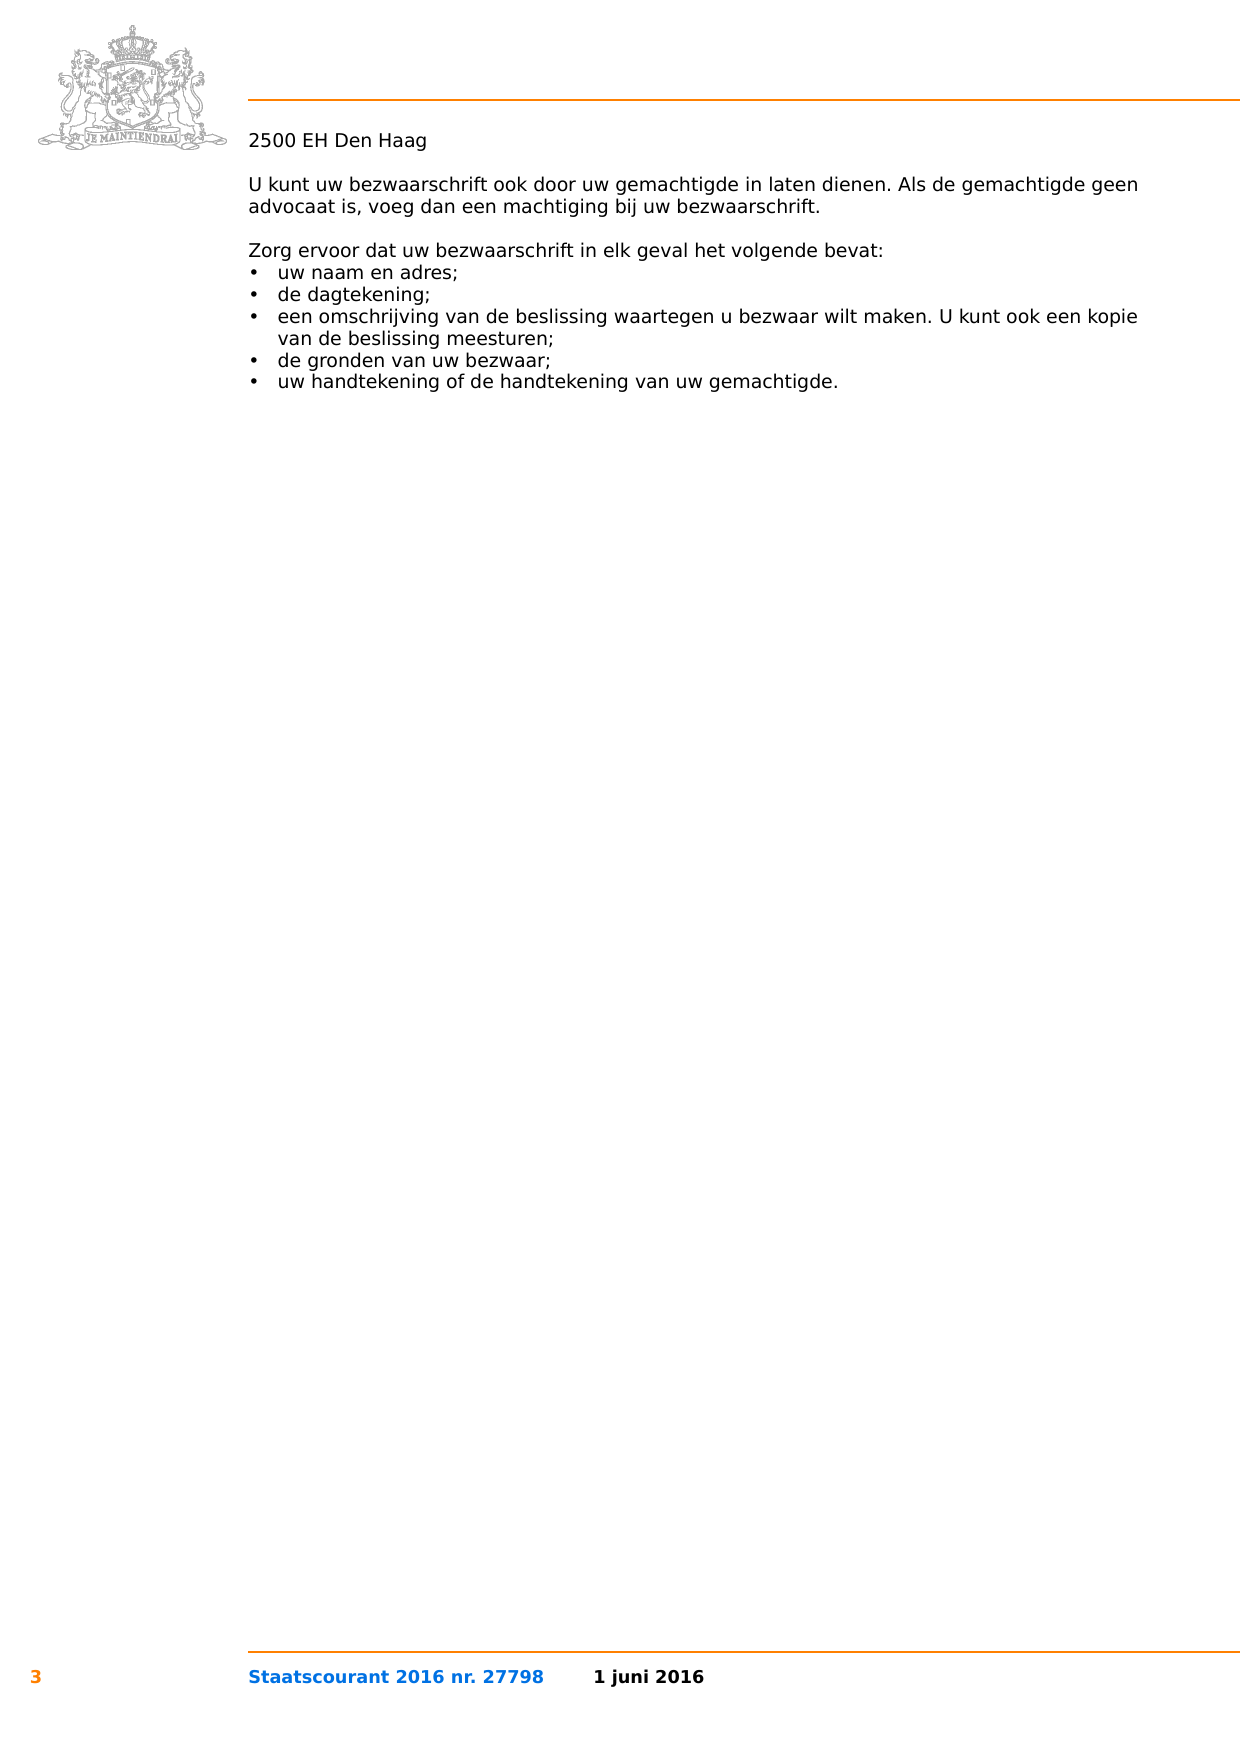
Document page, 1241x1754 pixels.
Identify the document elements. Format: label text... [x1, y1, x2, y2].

text • een omschrijving van de beslissing waartegen u bezwaar wilt maken. U kunt ook een kopie van de beslissing meesturen; [248, 306, 1163, 349]
text • de gronden van uw bezwaar; [248, 349, 1163, 371]
text U kunt uw bezwaarschrift ook door uw gemachtigde in laten dienen. Als de gemachtigde geen advocaat is, voeg dan een machtiging bij uw bezwaarschrift. [248, 174, 1163, 218]
text • de dagtekening; [248, 283, 1163, 306]
text • uw handtekening of de handtekening van uw gemachtigde. [248, 371, 1163, 393]
picture [38, 25, 227, 150]
text • uw naam en adres; [248, 262, 1163, 283]
text 2500 EH Den Haag [248, 130, 1163, 152]
text Zorg ervoor dat uw bezwaarschrift in elk geval het volgende bevat: [248, 239, 1163, 262]
